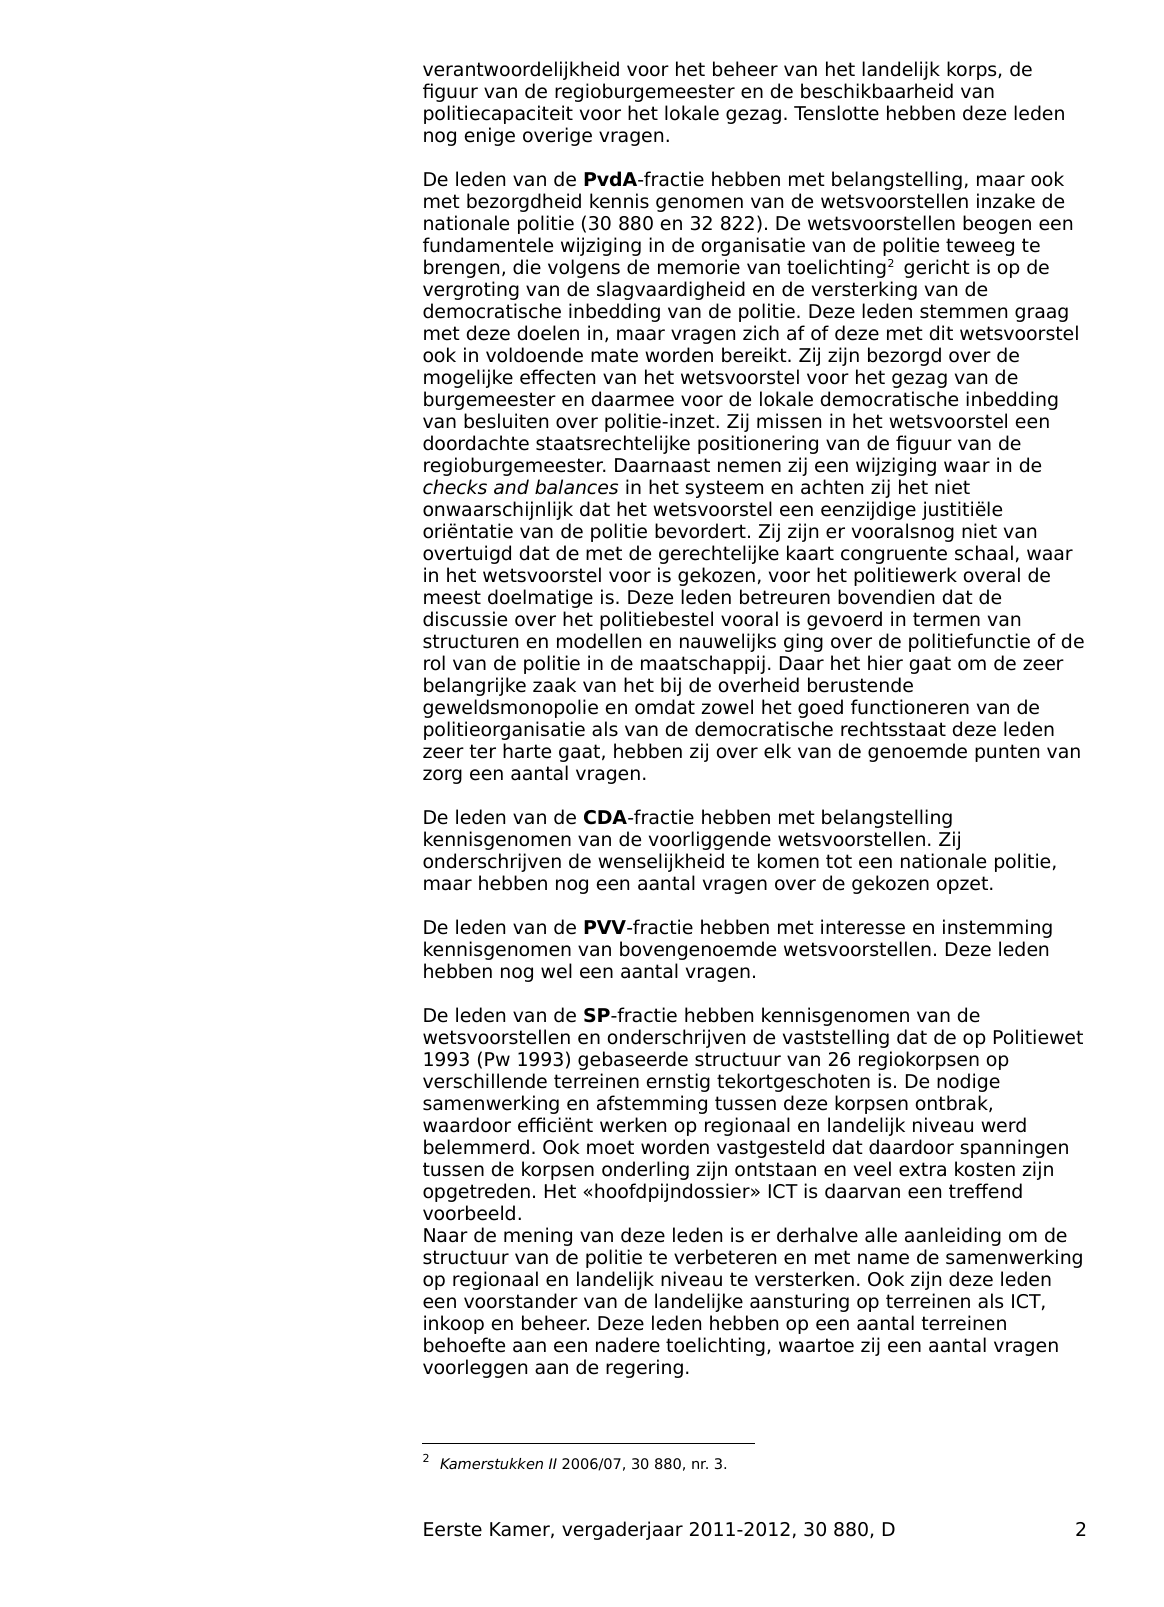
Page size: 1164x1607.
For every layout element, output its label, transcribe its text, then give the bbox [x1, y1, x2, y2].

text De leden van de SP-fractie hebben kennisgenomen van de wetsvoorstellen en onderschrijven de vaststelling dat de op Politiewet 1993 (Pw 1993) gebaseerde structuur van 26 regiokorpsen op verschillende terreinen ernstig tekortgeschoten is. De nodige samenwerking en afstemming tussen deze korpsen ontbrak, waardoor efficiënt werken op regionaal en landelijk niveau werd belemmerd. Ook moet worden vastgesteld dat daardoor spanningen tussen de korpsen onderling zijn ontstaan en veel extra kosten zijn opgetreden. Het «hoofdpijndossier» ICT is daarvan een treffend voorbeeld. [422, 1005, 1087, 1225]
text De leden van de PvdA-fractie hebben met belangstelling, maar ook met bezorgdheid kennis genomen van de wetsvoorstellen inzake de nationale politie (30 880 en 32 822). De wetsvoorstellen beogen een fundamentele wijziging in de organisatie van de politie teweeg te brengen, die volgens de memorie van toelichting gericht is op de vergroting van de slagvaardigheid en de versterking van de democratische inbedding van de politie. Deze leden stemmen graag met deze doelen in, maar vragen zich af of deze met dit wetsvoorstel ook in voldoende mate worden bereikt. Zij zijn bezorgd over de mogelijke effecten van het wetsvoorstel voor het gezag van de burgemeester en daarmee voor de lokale democratische inbedding van besluiten over politie-inzet. Zij missen in het wetsvoorstel een doordachte staatsrechtelijke positionering van de figuur van de regioburgemeester. Daarnaast nemen zij een wijziging waar in de checks and balances in het systeem en achten zij het niet onwaarschijnlijk dat het wetsvoorstel een eenzijdige justitiële oriëntatie van de politie bevordert. Zij zijn er vooralsnog niet van overtuigd dat de met de gerechtelijke kaart congruente schaal, waar in het wetsvoorstel voor is gekozen, voor het politiewerk overal de meest doelmatige is. Deze leden betreuren bovendien dat de discussie over het politiebestel vooral is gevoerd in termen van structuren en modellen en nauwelijks ging over de politiefunctie of de rol van de politie in de maatschappij. Daar het hier gaat om de zeer belangrijke zaak van het bij de overheid berustende geweldsmonopolie en omdat zowel het goed functioneren van de politieorganisatie als van de democratische rechtsstaat deze leden zeer ter harte gaat, hebben zij over elk van de genoemde punten van zorg een aantal vragen. [422, 169, 1087, 784]
text Naar de mening van deze leden is er derhalve alle aanleiding om de structuur van de politie te verbeteren en met name de samenwerking op regionaal en landelijk niveau te versterken. Ook zijn deze leden een voorstander van de landelijke aansturing op terreinen als ICT, inkoop en beheer. Deze leden hebben op een aantal terreinen behoefte aan een nadere toelichting, waartoe zij een aantal vragen voorleggen aan de regering. [422, 1225, 1087, 1379]
text verantwoordelijkheid voor het beheer van het landelijk korps, de figuur van de regioburgemeester en de beschikbaarheid van politiecapaciteit voor het lokale gezag. Tenslotte hebben deze leden nog enige overige vragen. [422, 59, 1087, 147]
text De leden van de CDA-fractie hebben met belangstelling kennisgenomen van de voorliggende wetsvoorstellen. Zij onderschrijven de wenselijkheid te komen tot een nationale politie, maar hebben nog een aantal vragen over de gekozen opzet. [422, 807, 1087, 895]
text Kamerstukken II 2006/07, 30 880, nr. 3. [422, 1452, 1087, 1474]
text De leden van de PVV-fractie hebben met interesse en instemming kennisgenomen van bovengenoemde wetsvoorstellen. Deze leden hebben nog wel een aantal vragen. [422, 917, 1087, 983]
